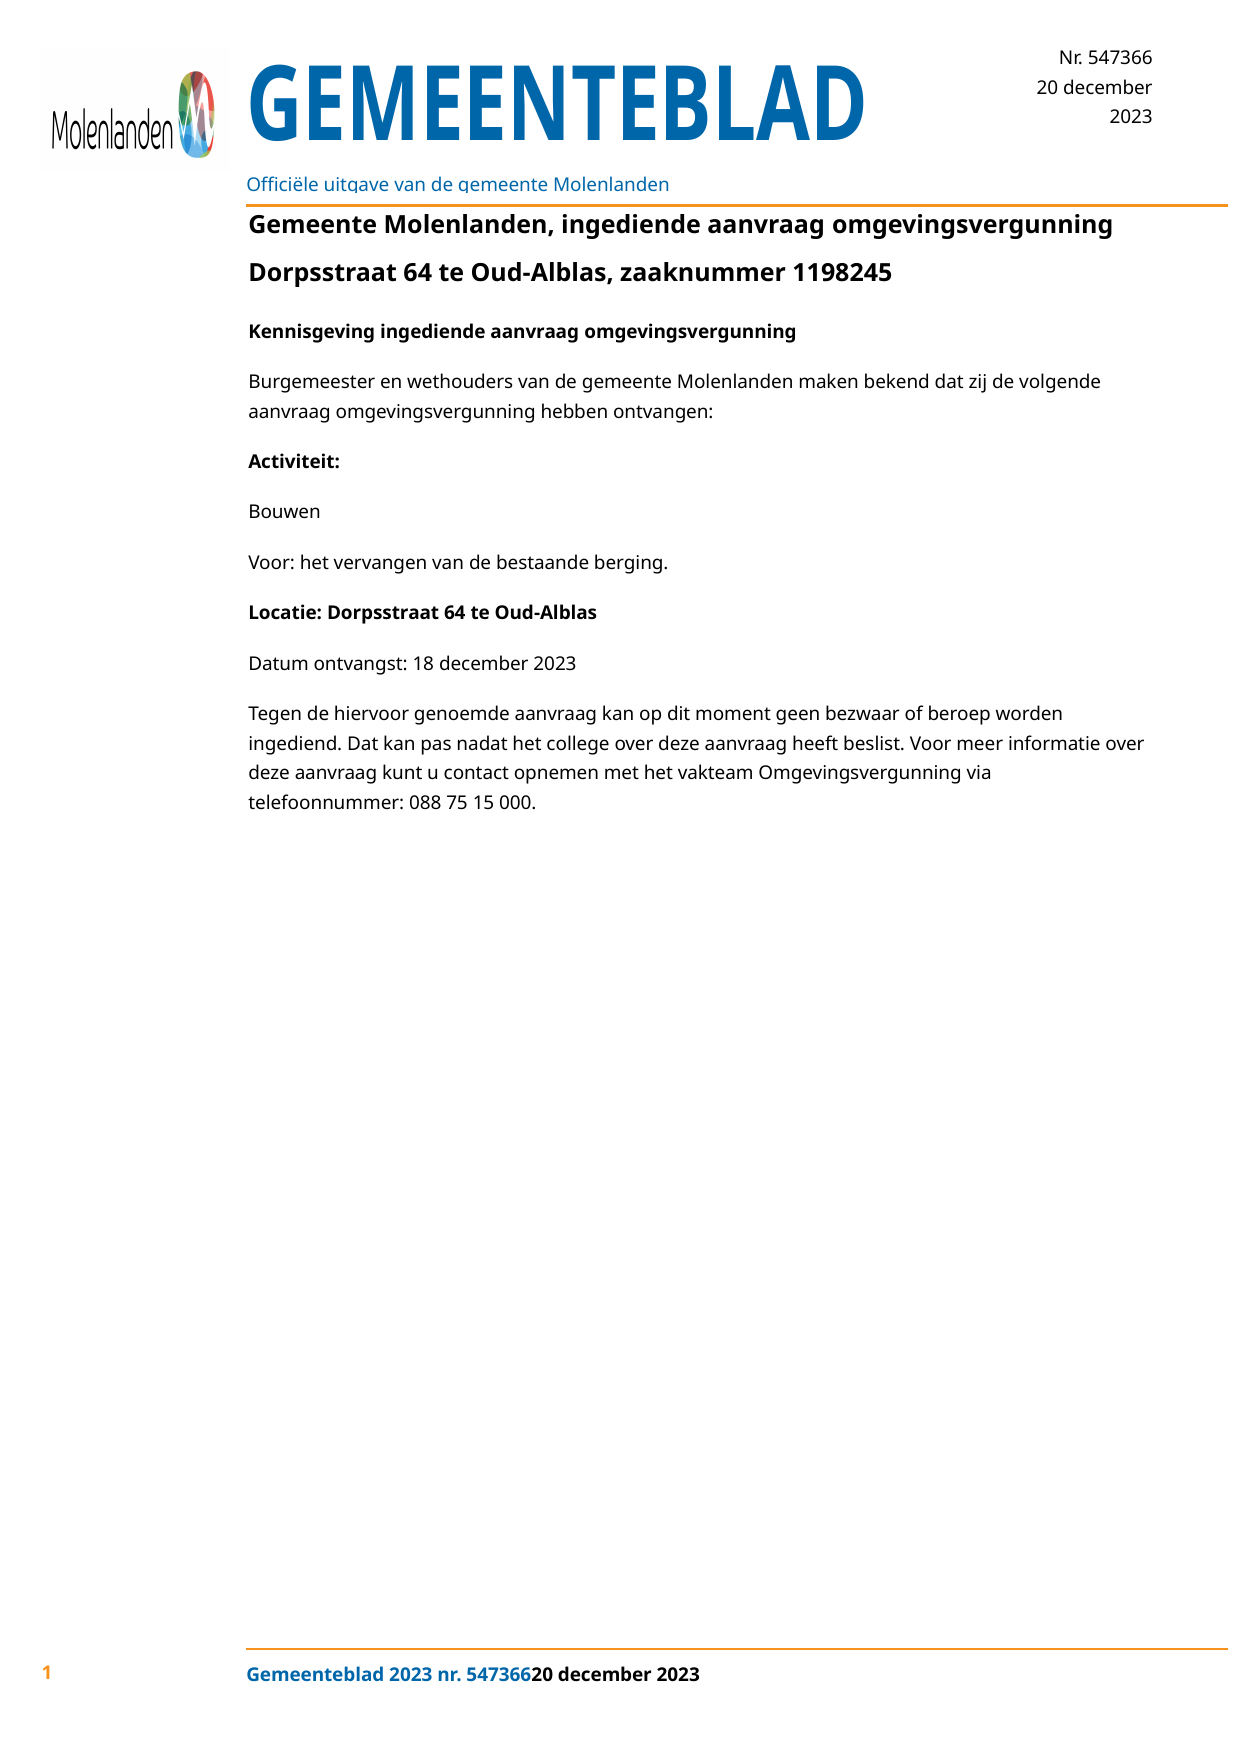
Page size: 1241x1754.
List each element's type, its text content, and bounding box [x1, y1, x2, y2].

picture [41, 47, 231, 172]
text Datum ontvangst: 18 december 2023 [248, 650, 1152, 676]
text Tegen de hiervoor genoemde aanvraag kan op dit moment geen bezwaar of beroep worden ingediend. Dat kan pas nadat het college over deze aanvraag heeft beslist. Voor meer informatie over deze aanvraag kunt u contact opnemen met het vakteam Omgevingsvergunning via telefoonnummer: 088 75 15 000. [248, 700, 1152, 815]
text Activiteit: [248, 448, 1152, 474]
text Kennisgeving ingediende aanvraag omgevingsvergunning [248, 318, 1152, 344]
text Burgemeester en wethouders van de gemeente Molenlanden maken bekend dat zij de volgende aanvraag omgevingsvergunning hebben ontvangen: [248, 368, 1152, 424]
text Gemeente Molenlanden, ingediende aanvraag omgevingsvergunning Dorpsstraat 64 te Oud-Alblas, zaaknummer 1198245 [248, 207, 1152, 288]
text Locatie: Dorpsstraat 64 te Oud-Alblas [248, 599, 1152, 625]
text Bouwen [248, 499, 1152, 524]
text Voor: het vervangen van de bestaande berging. [248, 549, 1152, 575]
